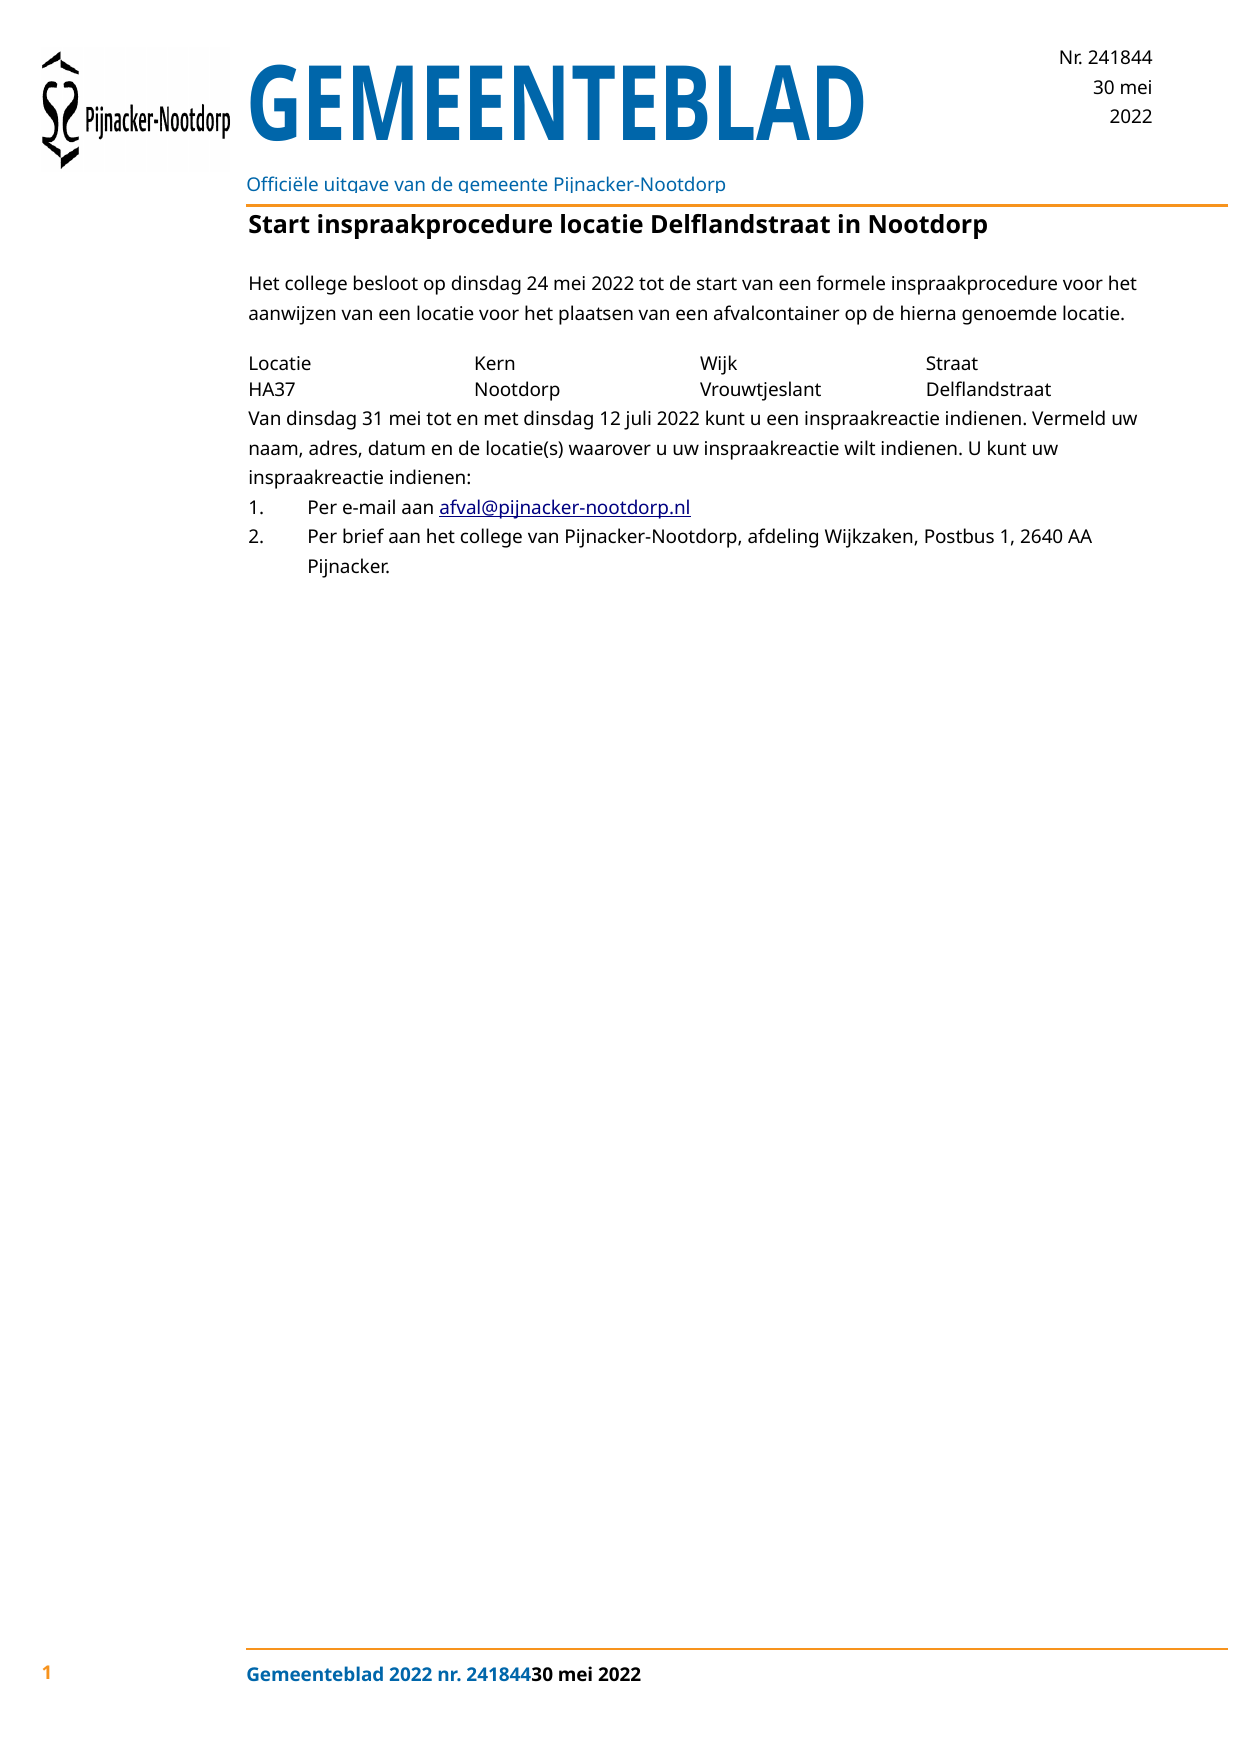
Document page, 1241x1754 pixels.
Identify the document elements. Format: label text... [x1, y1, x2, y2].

list Per e-mail aan afval@pijnacker-nootdorp.nl [248, 494, 1152, 519]
table_cell HA37 [248, 376, 474, 402]
list Per brief aan het college van Pijnacker-Nootdorp, afdeling Wijkzaken, Postbus 1, 2640 AA Pijnacker. [248, 523, 1152, 579]
table_cell Vrouwtjeslant [700, 376, 926, 402]
text Van dinsdag 31 mei tot en met dinsdag 12 juli 2022 kunt u een inspraakreactie indienen. Vermeld uw naam, adres, datum en de locatie(s) waarover u uw inspraakreactie wilt indienen. U kunt uw inspraakreactie indienen: [248, 405, 1152, 490]
table_cell Nootdorp [474, 376, 700, 402]
table_cell Delflandstraat [926, 376, 1152, 402]
text Start inspraakprocedure locatie Delflandstraat in Nootdorp [248, 207, 1152, 241]
table_header Straat [926, 350, 1152, 376]
table_header Wijk [700, 350, 926, 376]
picture [41, 47, 231, 172]
table_header Kern [474, 350, 700, 376]
text Het college besloot op dinsdag 24 mei 2022 tot de start van een formele inspraakprocedure voor het aanwijzen van een locatie voor het plaatsen van een afvalcontainer op de hierna genoemde locatie. [248, 270, 1152, 326]
table_header Locatie [248, 350, 474, 376]
